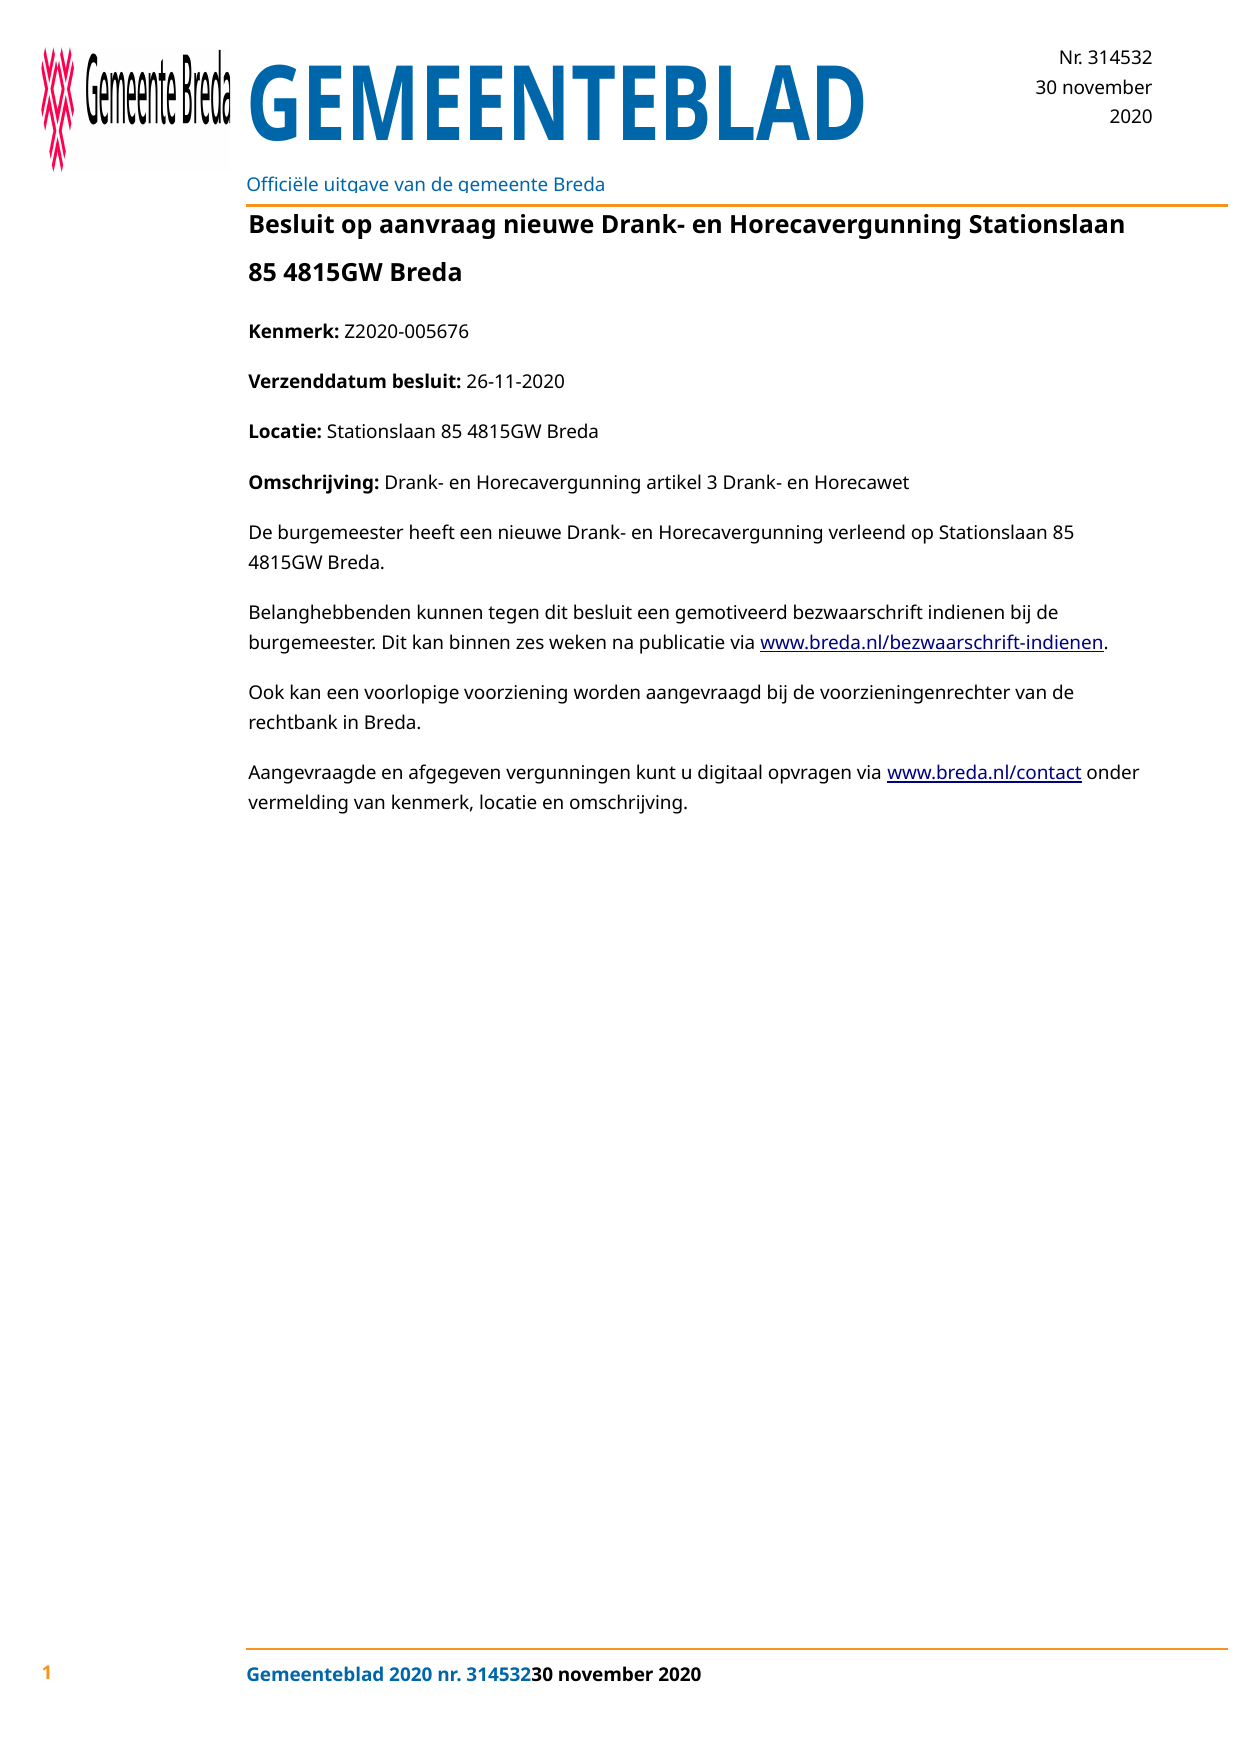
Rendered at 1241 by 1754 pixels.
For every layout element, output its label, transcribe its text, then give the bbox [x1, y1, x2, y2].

text Verzenddatum besluit: 26-11-2020 [248, 368, 1152, 394]
text Belanghebbenden kunnen tegen dit besluit een gemotiveerd bezwaarschrift indienen bij de burgemeester. Dit kan binnen zes weken na publicatie via www.breda.nl/bezwaarschrift-indienen. [248, 599, 1152, 655]
picture [41, 47, 231, 172]
text Kenmerk: Z2020-005676 [248, 318, 1152, 344]
text Omschrijving: Drank- en Horecavergunning artikel 3 Drank- en Horecawet [248, 469, 1152, 495]
text Locatie: Stationslaan 85 4815GW Breda [248, 419, 1152, 444]
text Ook kan een voorlopige voorziening worden aangevraagd bij de voorzieningenrechter van de rechtbank in Breda. [248, 679, 1152, 735]
text De burgemeester heeft een nieuwe Drank- en Horecavergunning verleend op Stationslaan 85 4815GW Breda. [248, 519, 1152, 575]
text Besluit op aanvraag nieuwe Drank- en Horecavergunning Stationslaan 85 4815GW Breda [248, 207, 1152, 288]
text Aangevraagde en afgegeven vergunningen kunt u digitaal opvragen via www.breda.nl/contact onder vermelding van kenmerk, locatie en omschrijving. [248, 759, 1152, 815]
